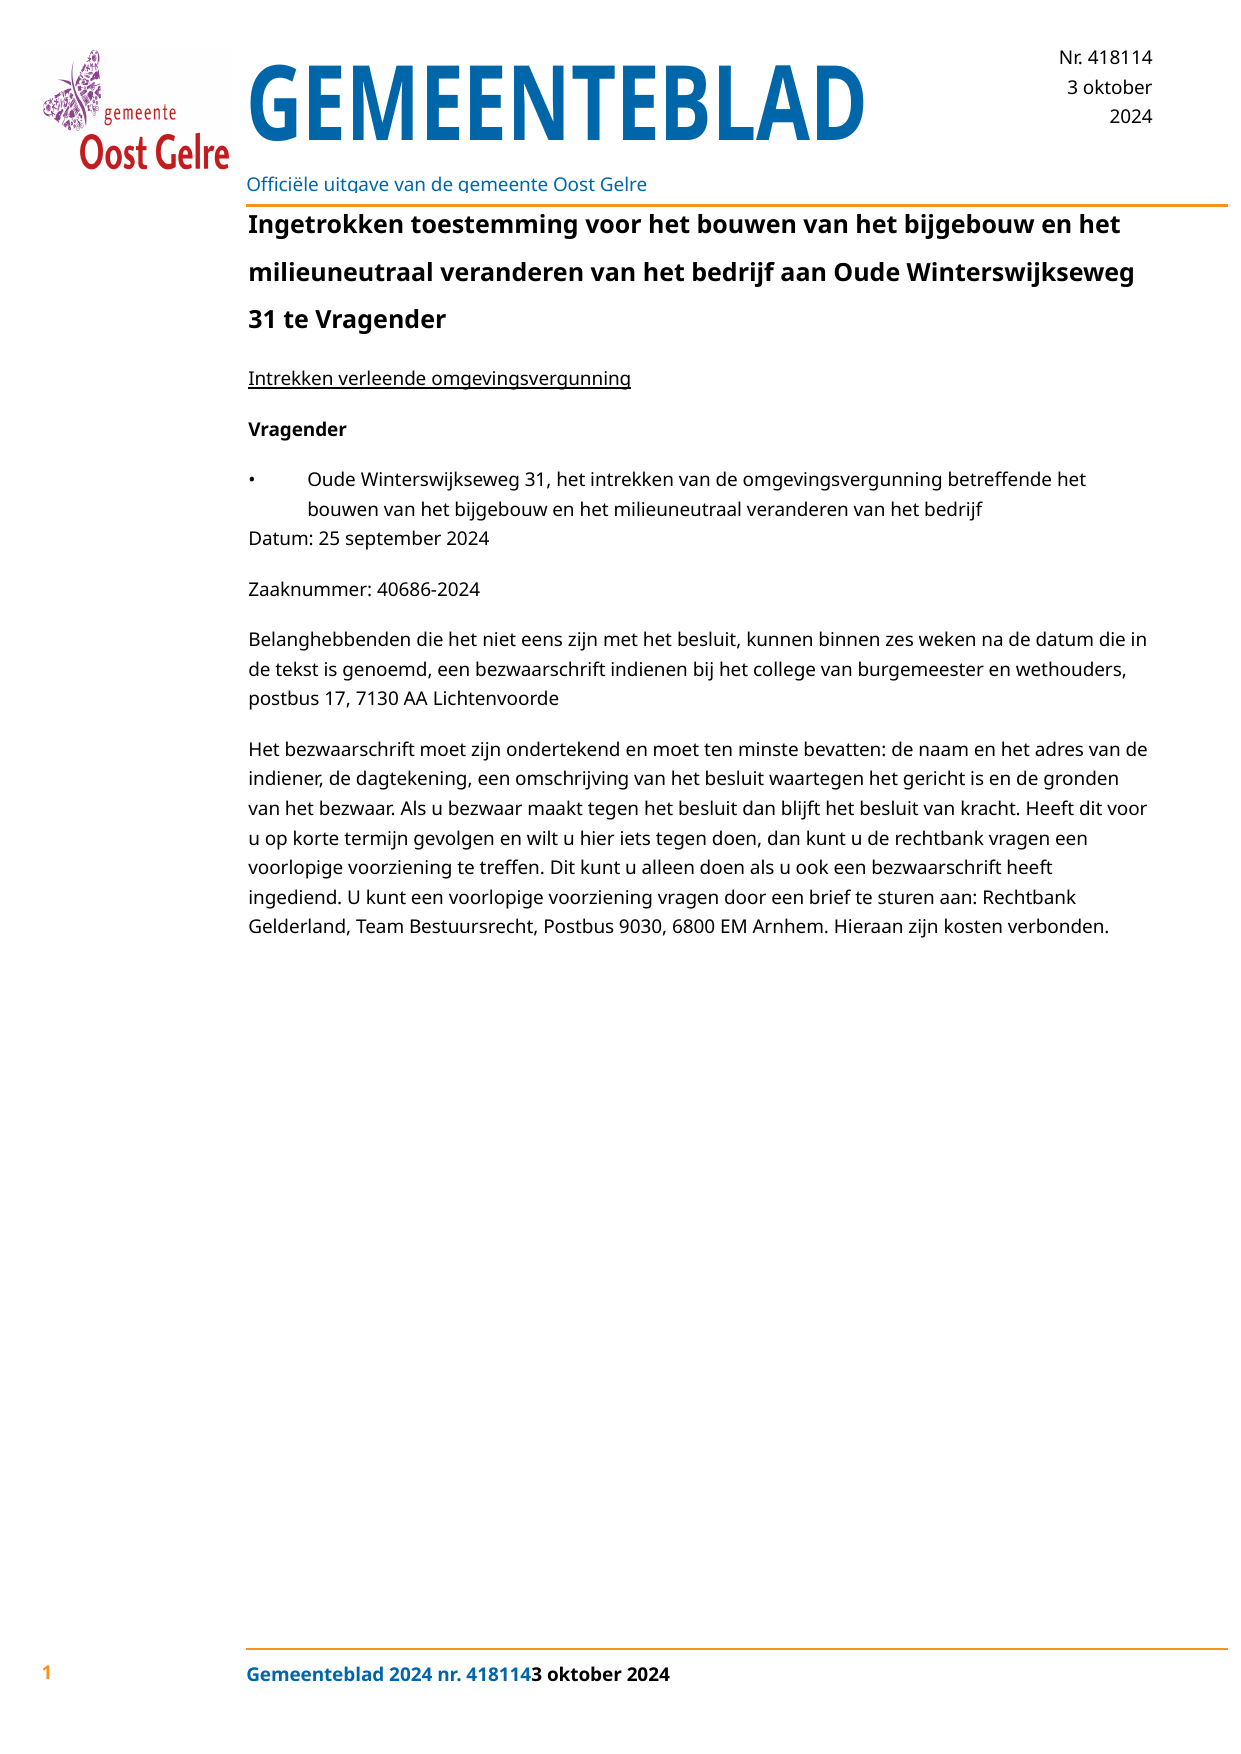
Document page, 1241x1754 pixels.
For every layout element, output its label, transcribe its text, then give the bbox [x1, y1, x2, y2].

text Datum: 25 september 2024 [248, 526, 1152, 551]
text Intrekken verleende omgevingsvergunning [248, 366, 1152, 391]
text Zaaknummer: 40686-2024 [248, 576, 1152, 602]
picture [41, 47, 231, 172]
list Oude Winterswijkseweg 31, het intrekken van de omgevingsvergunning betreffende het bouwen van het bijgebouw en het milieuneutraal veranderen van het bedrijf [248, 466, 1152, 522]
text Het bezwaarschrift moet zijn ondertekend en moet ten minste bevatten: de naam en het adres van de indiener, de dagtekening, een omschrijving van het besluit waartegen het gericht is en de gronden van het bezwaar. Als u bezwaar maakt tegen het besluit dan blijft het besluit van kracht. Heeft dit voor u op korte termijn gevolgen en wilt u hier iets tegen doen, dan kunt u de rechtbank vragen een voorlopige voorziening te treffen. Dit kunt u alleen doen als u ook een bezwaarschrift heeft ingediend. U kunt een voorlopige voorziening vragen door een brief te sturen aan: Rechtbank Gelderland, Team Bestuursrecht, Postbus 9030, 6800 EM Arnhem. Hieraan zijn kosten verbonden. [248, 736, 1152, 939]
text Vragender [248, 416, 1152, 442]
text Belanghebbenden die het niet eens zijn met het besluit, kunnen binnen zes weken na de datum die in de tekst is genoemd, een bezwaarschrift indienen bij het college van burgemeester en wethouders, postbus 17, 7130 AA Lichtenvoorde [248, 626, 1152, 711]
text Ingetrokken toestemming voor het bouwen van het bijgebouw en het milieuneutraal veranderen van het bedrijf aan Oude Winterswijkseweg 31 te Vragender [248, 207, 1152, 336]
